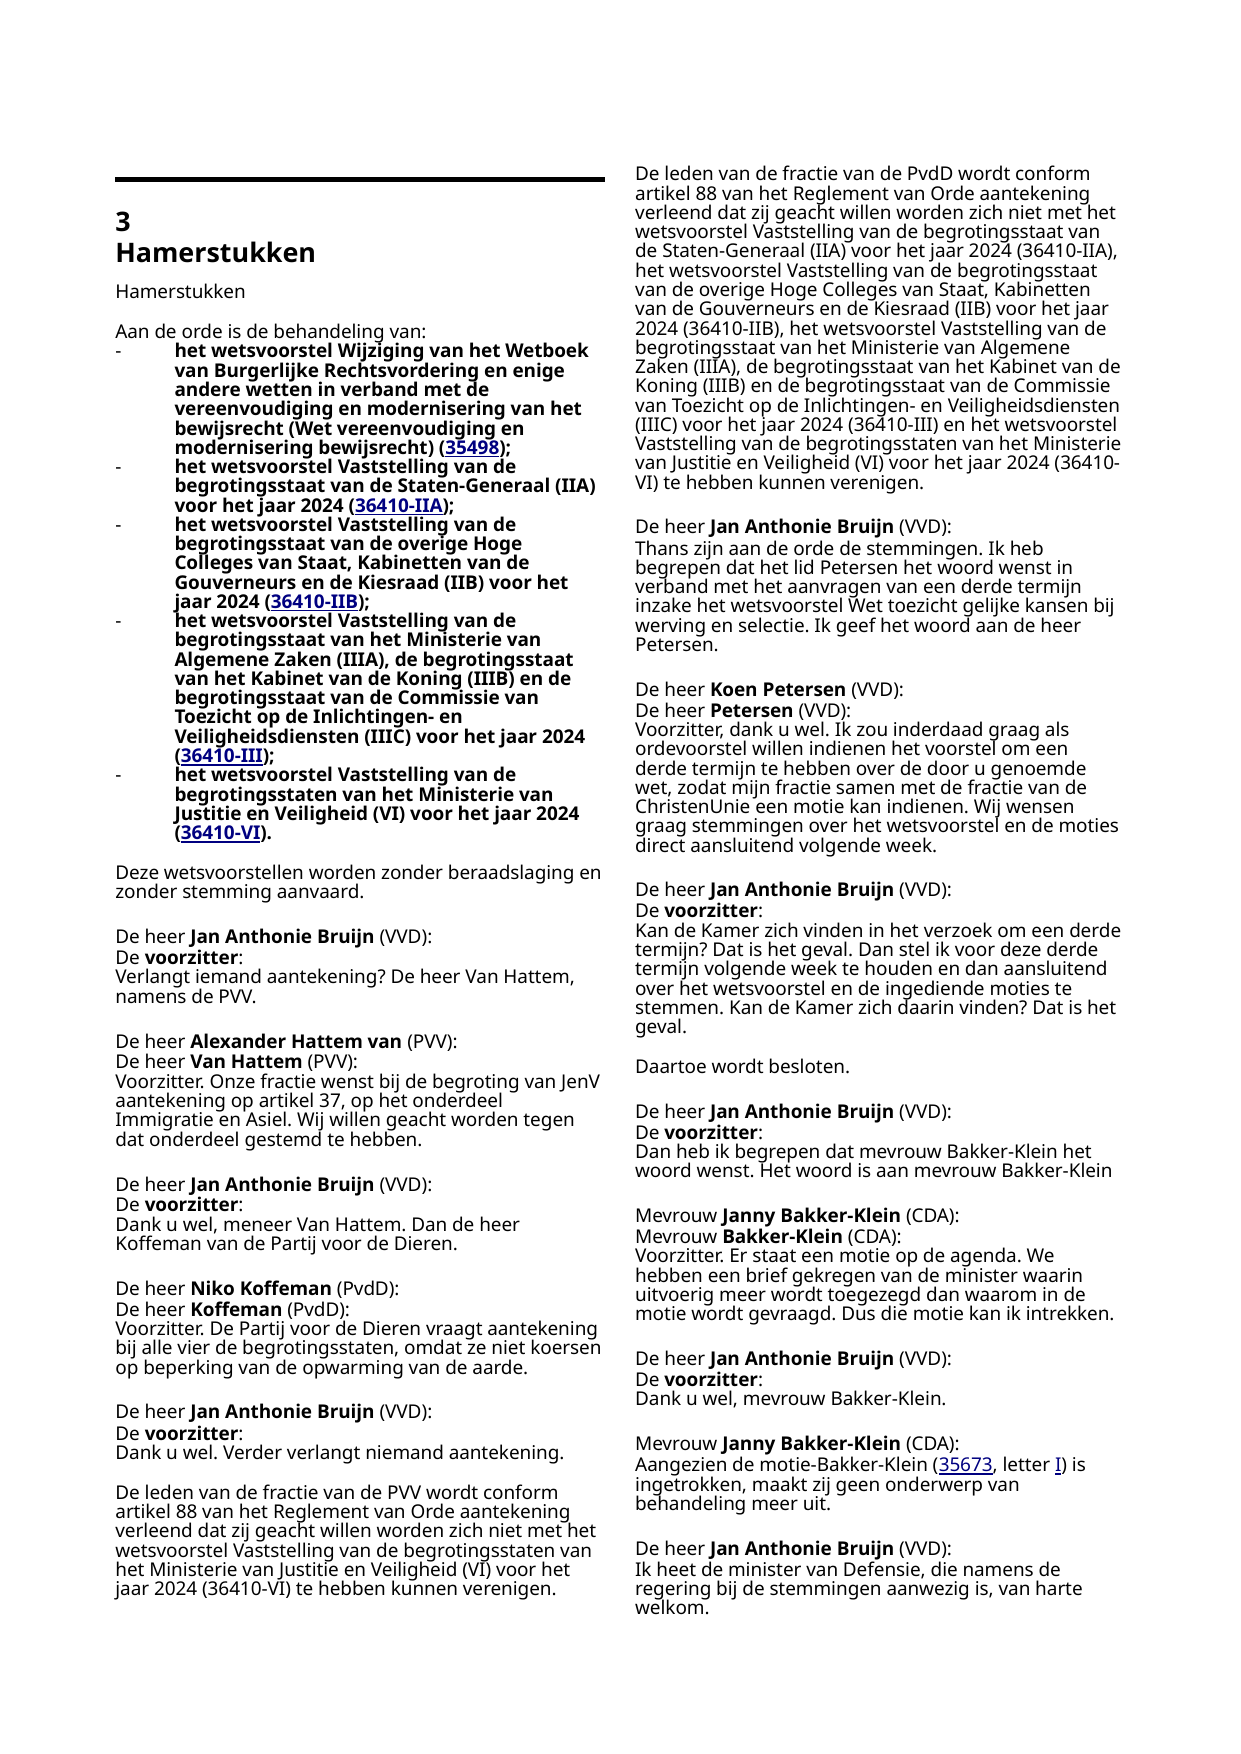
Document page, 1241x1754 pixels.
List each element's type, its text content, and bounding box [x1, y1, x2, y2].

text Mevrouw Janny Bakker-Klein (CDA): [635, 1202, 1125, 1228]
text De voorzitter: [115, 1424, 605, 1444]
text De heer Koen Petersen (VVD): [635, 676, 1125, 702]
text De heer Jan Anthonie Bruijn (VVD): [635, 1345, 1125, 1371]
text De heer Van Hattem (PVV): [115, 1053, 605, 1073]
text De voorzitter: [635, 902, 1125, 922]
text Daartoe wordt besloten. [635, 1058, 1125, 1077]
text De voorzitter: [635, 1124, 1125, 1143]
text De heer Jan Anthonie Bruijn (VVD): [115, 1399, 605, 1424]
text De heer Jan Anthonie Bruijn (VVD): [635, 877, 1125, 902]
text Aan de orde is de behandeling van: [115, 323, 605, 342]
text Voorzitter, dank u wel. Ik zou inderdaad graag als ordevoorstel willen indienen het voorstel om een derde termijn te hebben over de door u genoemde wet, zodat mijn fractie samen met de fractie van de ChristenUnie een motie kan indienen. Wij wensen graag stemmingen over het wetsvoorstel en de moties direct aansluitend volgende week. [635, 721, 1125, 856]
text De heer Jan Anthonie Bruijn (VVD): [115, 1171, 605, 1196]
list het wetsvoorstel Vaststelling van de begrotingsstaat van het Ministerie van Algemene Zaken (IIIA), de begrotingsstaat van het Kabinet van de Koning (IIIB) en de begrotingsstaat van de Commissie van Toezicht op de Inlichtingen- en Veiligheidsdiensten (IIIC) voor het jaar 2024 (36410-III); [115, 612, 605, 766]
text Aangezien de motie-Bakker-Klein (35673, letter I) is ingetrokken, maakt zij geen onderwerp van behandeling meer uit. [635, 1456, 1125, 1514]
text De leden van de fractie van de PVV wordt conform artikel 88 van het Reglement van Orde aantekening verleend dat zij geacht willen worden zich niet met het wetsvoorstel Vaststelling van de begrotingsstaten van het Ministerie van Justitie en Veiligheid (VI) voor het jaar 2024 (36410-VI) te hebben kunnen verenigen. [115, 1484, 605, 1599]
text De heer Alexander Hattem van (PVV): [115, 1028, 605, 1053]
text Mevrouw Janny Bakker-Klein (CDA): [635, 1431, 1125, 1456]
list het wetsvoorstel Wijziging van het Wetboek van Burgerlijke Rechtsvordering en enige andere wetten in verband met de vereenvoudiging en modernisering van het bewijsrecht (Wet vereenvoudiging en modernisering bewijsrecht) (35498); [115, 342, 605, 458]
text Kan de Kamer zich vinden in het verzoek om een derde termijn? Dat is het geval. Dan stel ik voor deze derde termijn volgende week te houden en dan aansluitend over het wetsvoorstel en de ingediende moties te stemmen. Kan de Kamer zich daarin vinden? Dat is het geval. [635, 922, 1125, 1037]
text De voorzitter: [115, 1196, 605, 1216]
text 3 [115, 203, 605, 239]
list het wetsvoorstel Vaststelling van de begrotingsstaten van het Ministerie van Justitie en Veiligheid (VI) voor het jaar 2024 (36410-VI). [115, 766, 605, 843]
text Voorzitter. Onze fractie wenst bij de begroting van JenV aantekening op artikel 37, op het onderdeel Immigratie en Asiel. Wij willen geacht worden tegen dat onderdeel gestemd te hebben. [115, 1073, 605, 1150]
text De voorzitter: [115, 949, 605, 968]
text Verlangt iemand aantekening? De heer Van Hattem, namens de PVV. [115, 968, 605, 1007]
text De heer Petersen (VVD): [635, 702, 1125, 721]
text Voorzitter. Er staat een motie op de agenda. We hebben een brief gekregen van de minister waarin uitvoerig meer wordt toegezegd dan waarom in de motie wordt gevraagd. Dus die motie kan ik intrekken. [635, 1247, 1125, 1324]
text Thans zijn aan de orde de stemmingen. Ik heb begrepen dat het lid Petersen het woord wenst in verband met het aanvragen van een derde termijn inzake het wetsvoorstel Wet toezicht gelijke kansen bij werving en selectie. Ik geef het woord aan de heer Petersen. [635, 539, 1125, 655]
text Dan heb ik begrepen dat mevrouw Bakker-Klein het woord wenst. Het woord is aan mevrouw Bakker-Klein [635, 1143, 1125, 1182]
text Dank u wel, meneer Van Hattem. Dan de heer Koffeman van de Partij voor de Dieren. [115, 1216, 605, 1254]
text Deze wetsvoorstellen worden zonder beraadslaging en zonder stemming aanvaard. [115, 864, 605, 903]
text De heer Jan Anthonie Bruijn (VVD): [115, 923, 605, 949]
text De heer Jan Anthonie Bruijn (VVD): [635, 1098, 1125, 1124]
text Voorzitter. De Partij voor de Dieren vraagt aantekening bij alle vier de begrotingsstaten, omdat ze niet koersen op beperking van de opwarming van de aarde. [115, 1320, 605, 1378]
text De heer Niko Koffeman (PvdD): [115, 1275, 605, 1301]
text De voorzitter: [635, 1371, 1125, 1390]
text De heer Jan Anthonie Bruijn (VVD): [635, 514, 1125, 539]
text De heer Koffeman (PvdD): [115, 1301, 605, 1320]
text Ik heet de minister van Defensie, die namens de regering bij de stemmingen aanwezig is, van harte welkom. [635, 1561, 1125, 1618]
text Mevrouw Bakker-Klein (CDA): [635, 1228, 1125, 1247]
list het wetsvoorstel Vaststelling van de begrotingsstaat van de Staten-Generaal (IIA) voor het jaar 2024 (36410-IIA); [115, 458, 605, 516]
text De leden van de fractie van de PvdD wordt conform artikel 88 van het Reglement van Orde aantekening verleend dat zij geacht willen worden zich niet met het wetsvoorstel Vaststelling van de begrotingsstaat van de Staten-Generaal (IIA) voor het jaar 2024 (36410-IIA), het wetsvoorstel Vaststelling van de begrotingsstaat van de overige Hoge Colleges van Staat, Kabinetten van de Gouverneurs en de Kiesraad (IIB) voor het jaar 2024 (36410-IIB), het wetsvoorstel Vaststelling van de begrotingsstaat van het Ministerie van Algemene Zaken (IIIA), de begrotingsstaat van het Kabinet van de Koning (IIIB) en de begrotingsstaat van de Commissie van Toezicht op de Inlichtingen- en Veiligheidsdiensten (IIIC) voor het jaar 2024 (36410-III) en het wetsvoorstel Vaststelling van de begrotingsstaten van het Ministerie van Justitie en Veiligheid (VI) voor het jaar 2024 (36410-VI) te hebben kunnen verenigen. [635, 165, 1125, 493]
text De heer Jan Anthonie Bruijn (VVD): [635, 1535, 1125, 1561]
text Hamerstukken [115, 239, 605, 283]
list het wetsvoorstel Vaststelling van de begrotingsstaat van de overige Hoge Colleges van Staat, Kabinetten van de Gouverneurs en de Kiesraad (IIB) voor het jaar 2024 (36410-IIB); [115, 516, 605, 612]
text Dank u wel. Verder verlangt niemand aantekening. [115, 1444, 605, 1463]
text Hamerstukken [115, 283, 605, 302]
text Dank u wel, mevrouw Bakker-Klein. [635, 1390, 1125, 1410]
